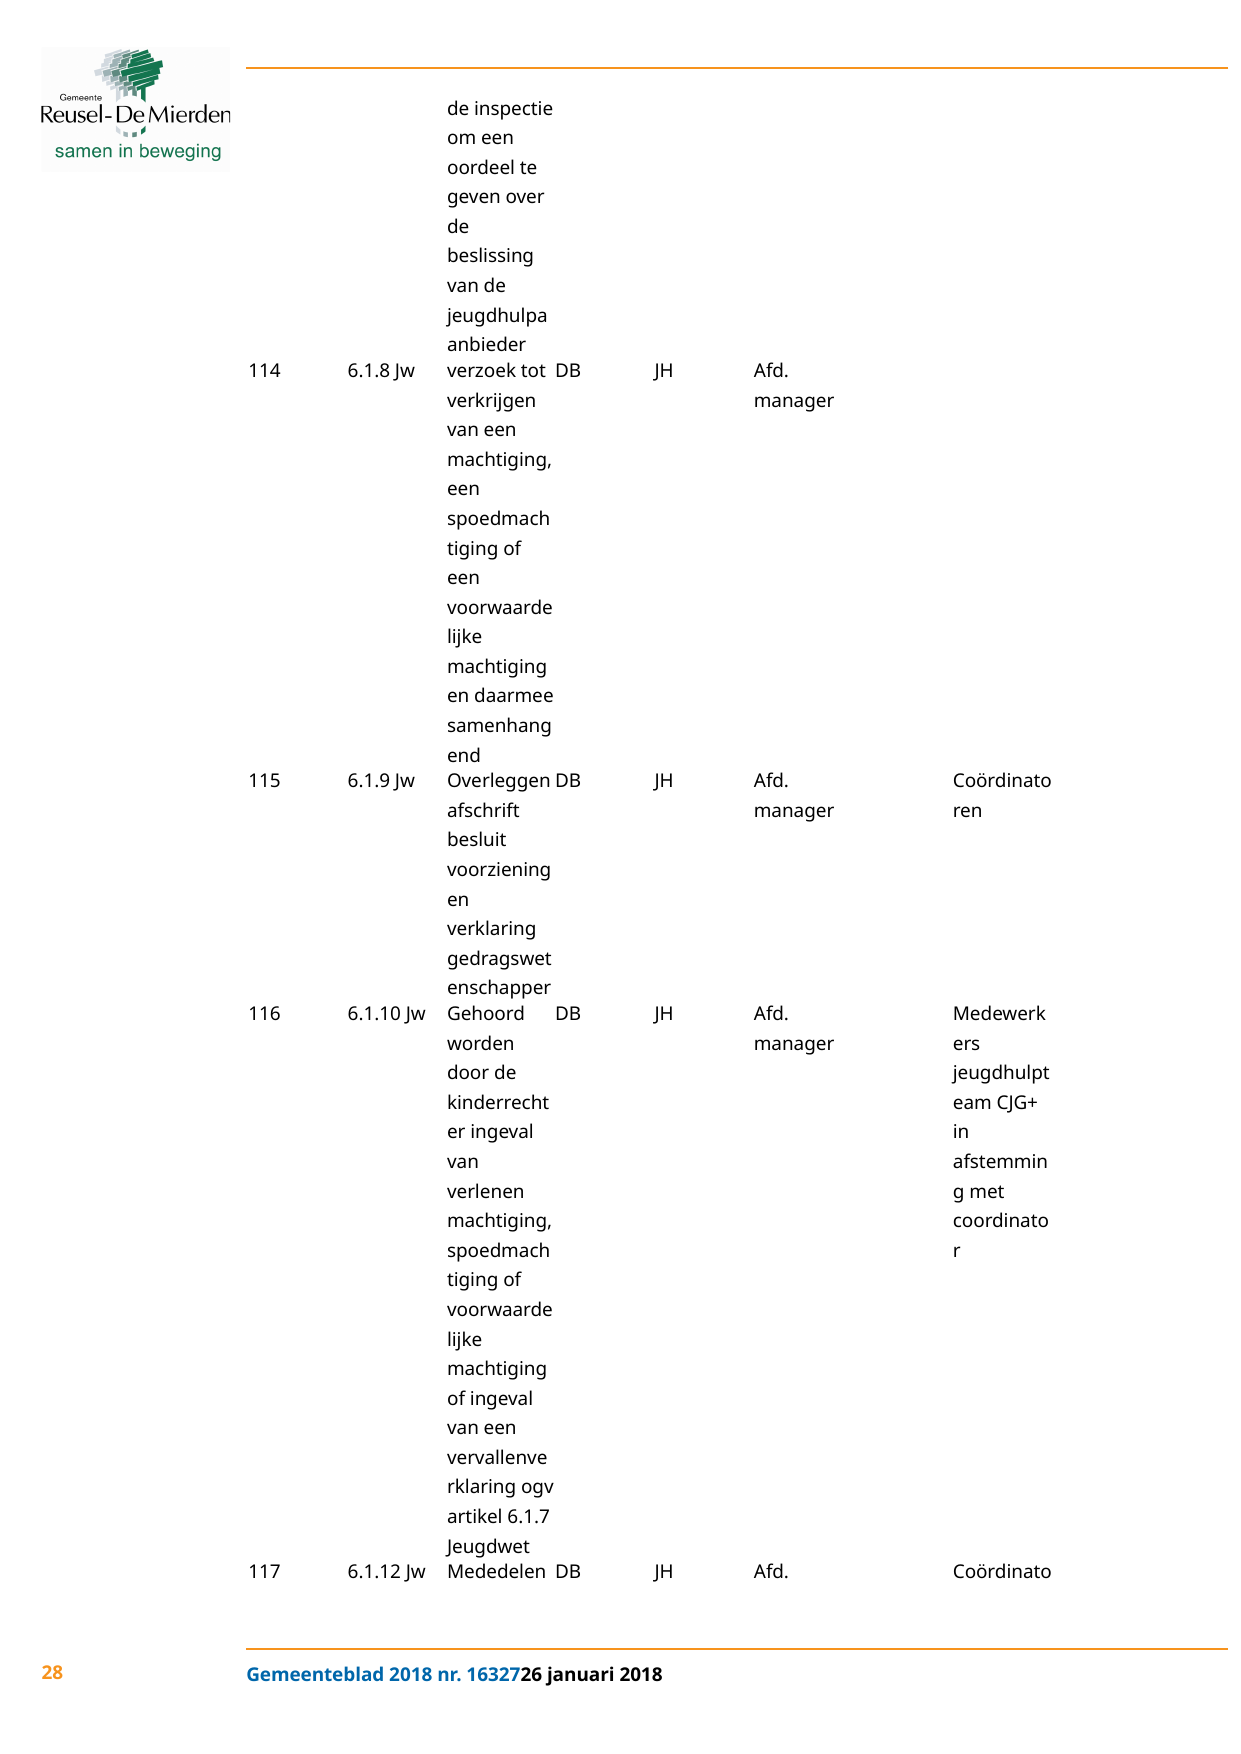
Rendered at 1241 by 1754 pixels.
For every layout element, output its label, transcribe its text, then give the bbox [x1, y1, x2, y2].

table_cell 6.1.12 Jw [348, 1559, 447, 1584]
table_cell [1052, 768, 1152, 1000]
table_cell JH [654, 1000, 754, 1558]
table_cell [248, 95, 347, 357]
table_cell [1052, 95, 1152, 357]
table_cell Afd. manager [754, 768, 853, 1000]
picture [41, 47, 231, 172]
table_cell 115 [248, 768, 347, 1000]
table_cell 6.1.9 Jw [348, 768, 447, 1000]
table_cell [348, 95, 447, 357]
table_cell Afd. manager [754, 357, 853, 767]
table_cell Gehoord worden door de kinderrechter ingeval van verlenen machtiging, spoedmachtiging of voorwaardelijke machtiging of ingeval van een vervallenverklaring ogv artikel 6.1.7 Jeugdwet [447, 1000, 555, 1558]
table_cell verzoek tot verkrijgen van een machtiging, een spoedmachtiging of een voorwaardelijke machtiging en daarmee samenhangend [447, 357, 555, 767]
table_cell DB [555, 357, 654, 767]
table_cell DB [555, 1000, 654, 1558]
table_cell [654, 95, 754, 357]
table_cell [953, 357, 1052, 767]
table_cell [853, 768, 953, 1000]
table_cell DB [555, 768, 654, 1000]
table_cell JH [654, 357, 754, 767]
table_cell Coördinatoren [953, 768, 1052, 1000]
table_cell [754, 95, 853, 357]
table_cell de inspectie om een oordeel te geven over de beslissing van de jeugdhulpaanbieder [447, 95, 555, 357]
table_cell [1052, 1559, 1152, 1584]
table_cell Overleggen afschrift besluit voorziening en verklaring gedragswetenschapper [447, 768, 555, 1000]
table_cell [853, 1559, 953, 1584]
table_cell 117 [248, 1559, 347, 1584]
table_cell Coördinato [953, 1559, 1052, 1584]
table_cell DB [555, 1559, 654, 1584]
table_cell [555, 95, 654, 357]
table_cell [853, 357, 953, 767]
table_cell [953, 95, 1052, 357]
table_cell 6.1.10 Jw [348, 1000, 447, 1558]
table_cell Afd. [754, 1559, 853, 1584]
table_cell 116 [248, 1000, 347, 1558]
table_cell JH [654, 1559, 754, 1584]
table_cell [853, 1000, 953, 1558]
table_cell Medewerkers jeugdhulpteam CJG+ in afstemming met coordinator [953, 1000, 1052, 1558]
table_cell [1052, 1000, 1152, 1558]
table_cell 114 [248, 357, 347, 767]
table_cell [853, 95, 953, 357]
table_cell Afd. manager [754, 1000, 853, 1558]
table_cell JH [654, 768, 754, 1000]
table_cell Mededelen [447, 1559, 555, 1584]
table_cell 6.1.8 Jw [348, 357, 447, 767]
table_cell [1052, 357, 1152, 767]
